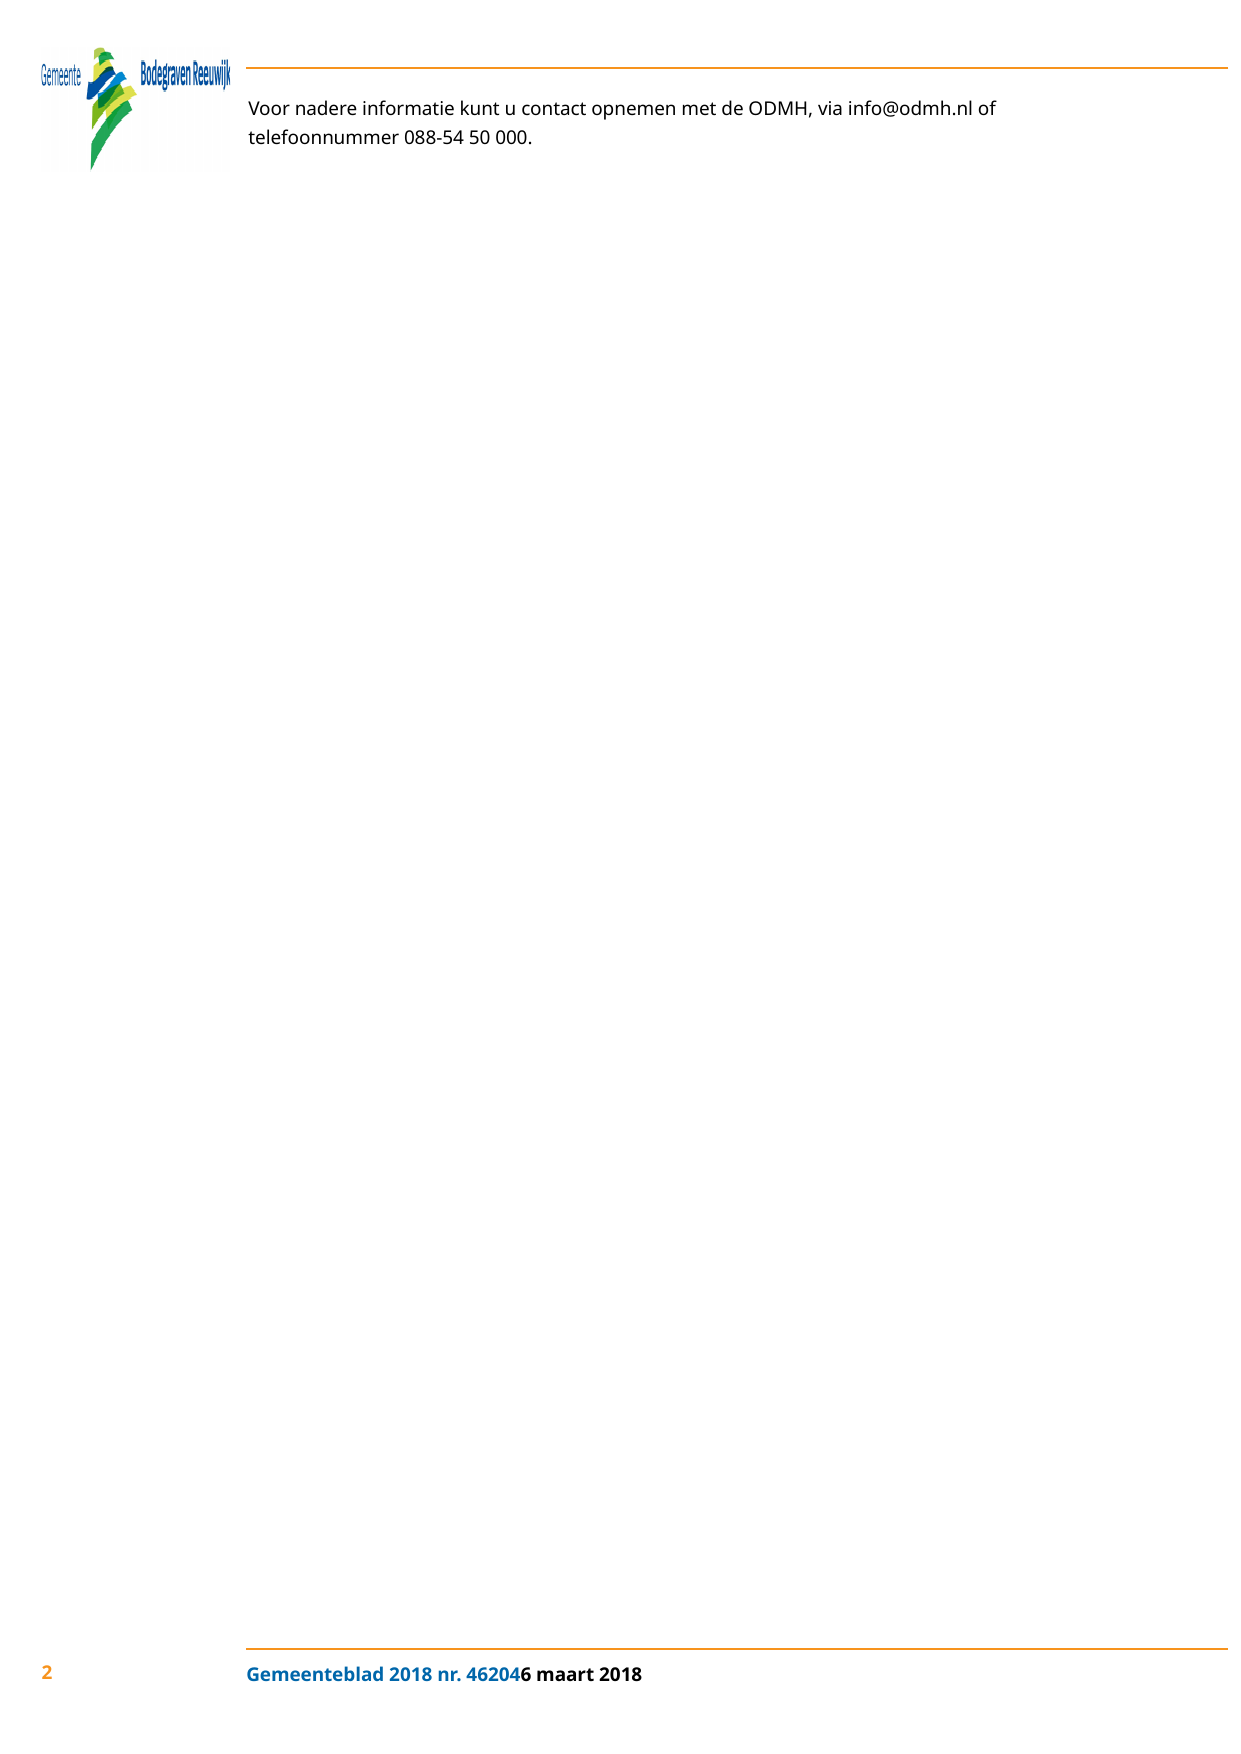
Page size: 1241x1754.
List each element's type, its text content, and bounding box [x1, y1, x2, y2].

text Voor nadere informatie kunt u contact opnemen met de ODMH, via info@odmh.nl of telefoonnummer 088-54 50 000. [248, 95, 1152, 150]
picture [41, 47, 231, 172]
